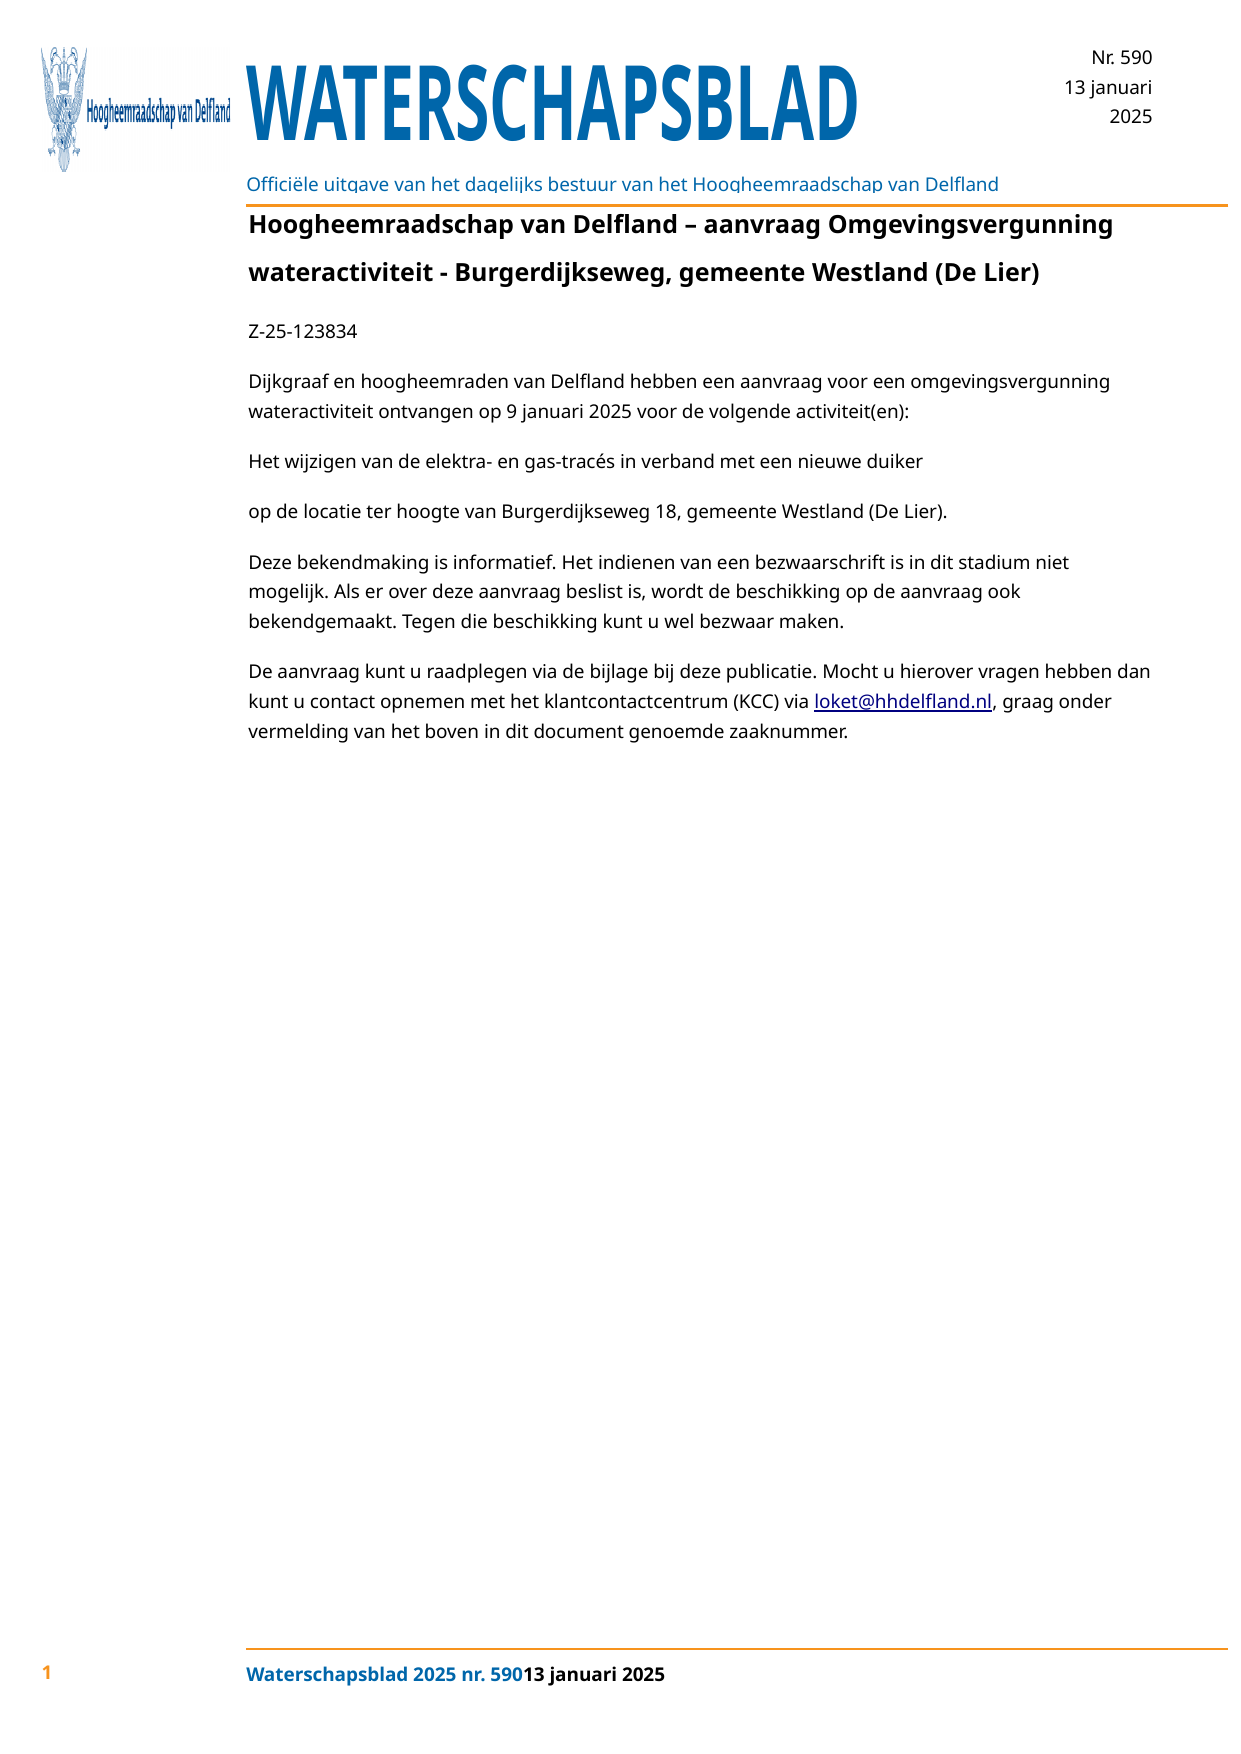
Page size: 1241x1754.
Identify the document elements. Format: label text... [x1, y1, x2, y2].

picture [41, 47, 231, 172]
text Hoogheemraadschap van Delfland – aanvraag Omgevingsvergunning wateractiviteit - Burgerdijkseweg, gemeente Westland (De Lier) [248, 207, 1152, 288]
text De aanvraag kunt u raadplegen via de bijlage bij deze publicatie. Mocht u hierover vragen hebben dan kunt u contact opnemen met het klantcontactcentrum (KCC) via loket@hhdelfland.nl, graag onder vermelding van het boven in dit document genoemde zaaknummer. [248, 659, 1152, 744]
text Dijkgraaf en hoogheemraden van Delfland hebben een aanvraag voor een omgevingsvergunning wateractiviteit ontvangen op 9 januari 2025 voor de volgende activiteit(en): [248, 368, 1152, 424]
text Het wijzigen van de elektra- en gas-tracés in verband met een nieuwe duiker [248, 448, 1152, 474]
text Deze bekendmaking is informatief. Het indienen van een bezwaarschrift is in dit stadium niet mogelijk. Als er over deze aanvraag beslist is, wordt de beschikking op de aanvraag ook bekendgemaakt. Tegen die beschikking kunt u wel bezwaar maken. [248, 549, 1152, 634]
text op de locatie ter hoogte van Burgerdijkseweg 18, gemeente Westland (De Lier). [248, 499, 1152, 524]
text Z-25-123834 [248, 318, 1152, 344]
